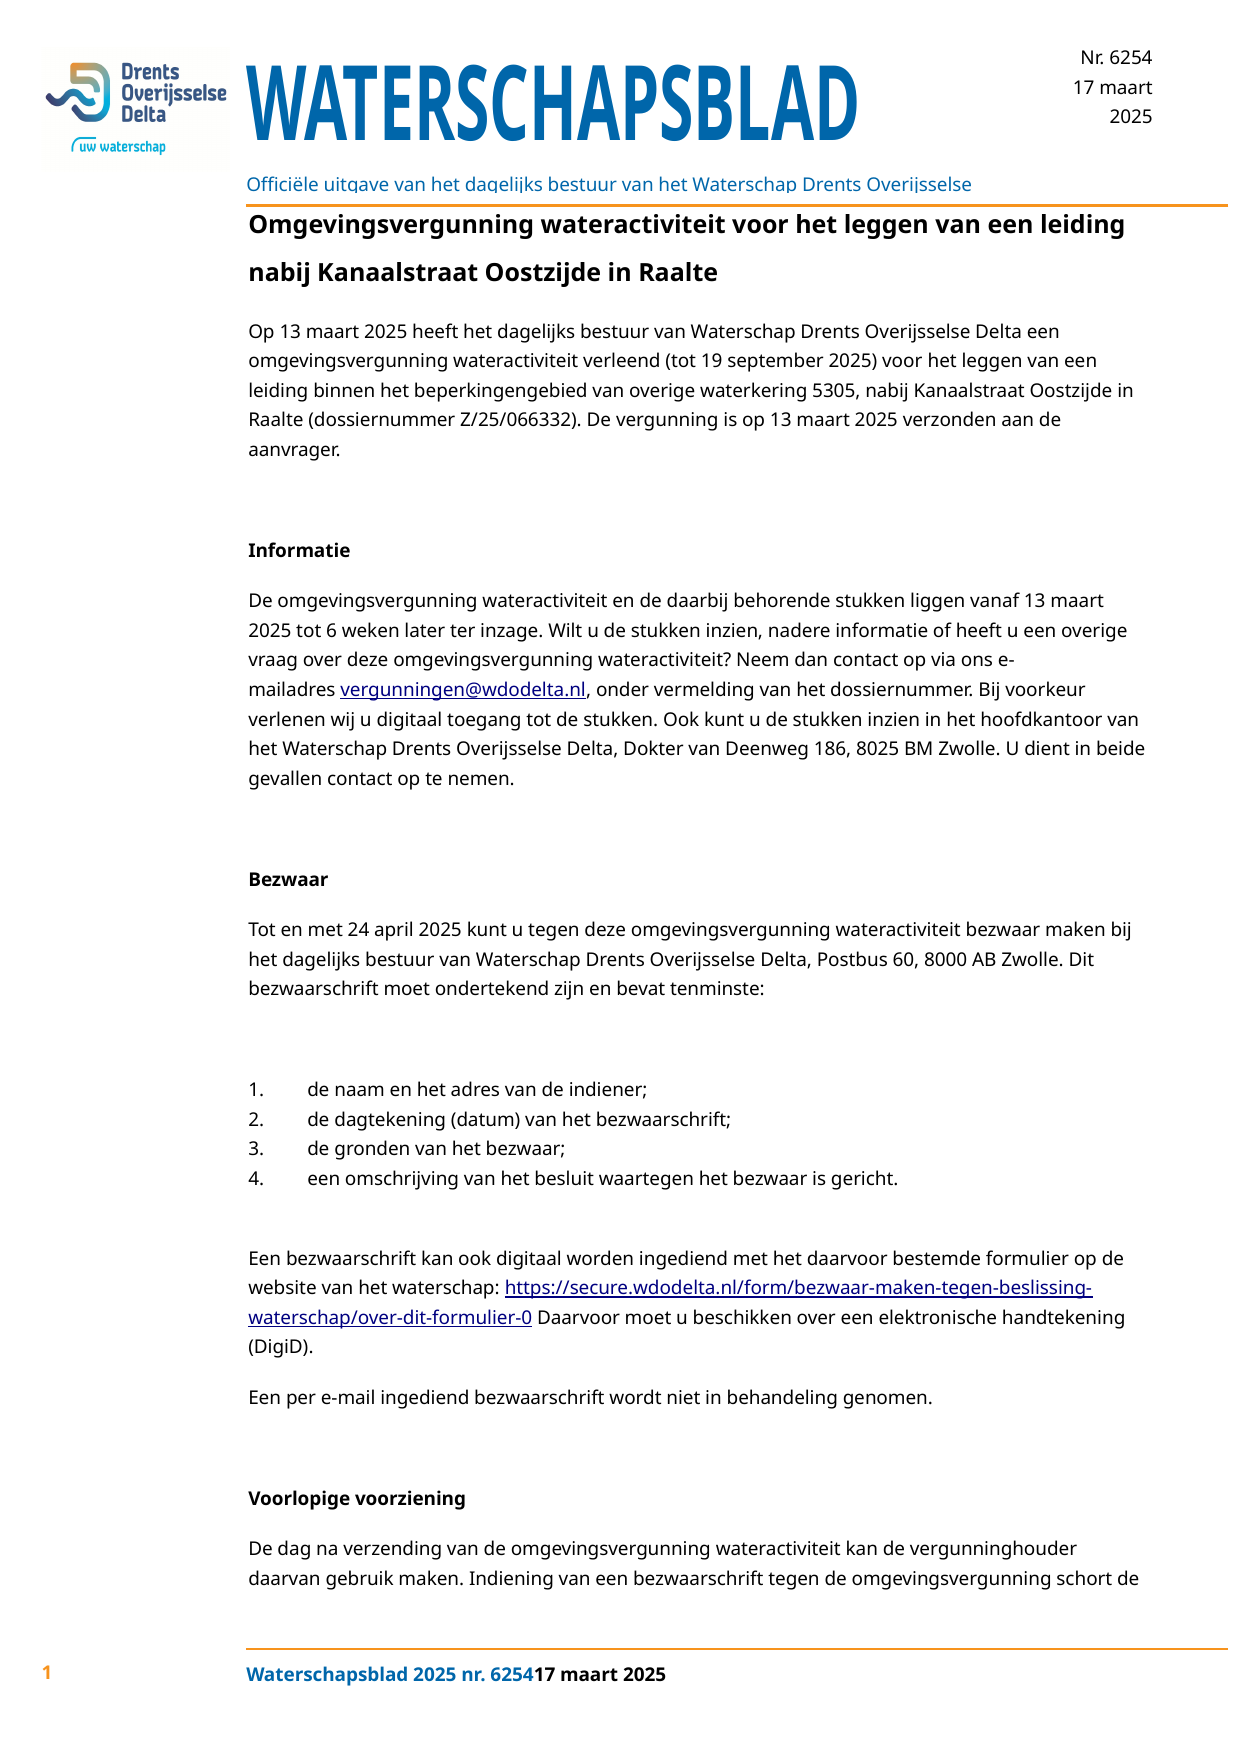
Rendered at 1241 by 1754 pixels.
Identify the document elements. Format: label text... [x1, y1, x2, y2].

text Bezwaar [248, 866, 1152, 892]
text Op 13 maart 2025 heeft het dagelijks bestuur van Waterschap Drents Overijsselse Delta een omgevingsvergunning wateractiviteit verleend (tot 19 september 2025) voor het leggen van een leiding binnen het beperkingengebied van overige waterkering 5305, nabij Kanaalstraat Oostzijde in Raalte (dossiernummer Z/25/066332). De vergunning is op 13 maart 2025 verzonden aan de aanvrager. [248, 318, 1152, 462]
text Omgevingsvergunning wateractiviteit voor het leggen van een leiding nabij Kanaalstraat Oostzijde in Raalte [248, 207, 1152, 288]
list de naam en het adres van de indiener; [248, 1076, 1152, 1102]
picture [41, 47, 231, 172]
list de dagtekening (datum) van het bezwaarschrift; [248, 1106, 1152, 1132]
list de gronden van het bezwaar; [248, 1135, 1152, 1161]
list een omschrijving van het besluit waartegen het bezwaar is gericht. [248, 1165, 1152, 1191]
text Een bezwaarschrift kan ook digitaal worden ingediend met het daarvoor bestemde formulier op de website van het waterschap: https://secure.wdodelta.nl/form/bezwaar-maken-tegen-beslissing-waterschap/over-dit-formulier-0 Daarvoor moet u beschikken over een elektronische handtekening (DigiD). [248, 1245, 1152, 1359]
text Een per e-mail ingediend bezwaarschrift wordt niet in behandeling genomen. [248, 1384, 1152, 1410]
text De dag na verzending van de omgevingsvergunning wateractiviteit kan de vergunninghouder daarvan gebruik maken. Indiening van een bezwaarschrift tegen de omgevingsvergunning schort de [248, 1535, 1152, 1591]
text De omgevingsvergunning wateractiviteit en de daarbij behorende stukken liggen vanaf 13 maart 2025 tot 6 weken later ter inzage. Wilt u de stukken inzien, nadere informatie of heeft u een overige vraag over deze omgevingsvergunning wateractiviteit? Neem dan contact op via ons e-mailadres vergunningen@wdodelta.nl, onder vermelding van het dossiernummer. Bij voorkeur verlenen wij u digitaal toegang tot de stukken. Ook kunt u de stukken inzien in het hoofdkantoor van het Waterschap Drents Overijsselse Delta, Dokter van Deenweg 186, 8025 BM Zwolle. U dient in beide gevallen contact op te nemen. [248, 587, 1152, 791]
text Informatie [248, 537, 1152, 563]
text Tot en met 24 april 2025 kunt u tegen deze omgevingsvergunning wateractiviteit bezwaar maken bij het dagelijks bestuur van Waterschap Drents Overijsselse Delta, Postbus 60, 8000 AB Zwolle. Dit bezwaarschrift moet ondertekend zijn en bevat tenminste: [248, 916, 1152, 1001]
text Voorlopige voorziening [248, 1485, 1152, 1511]
